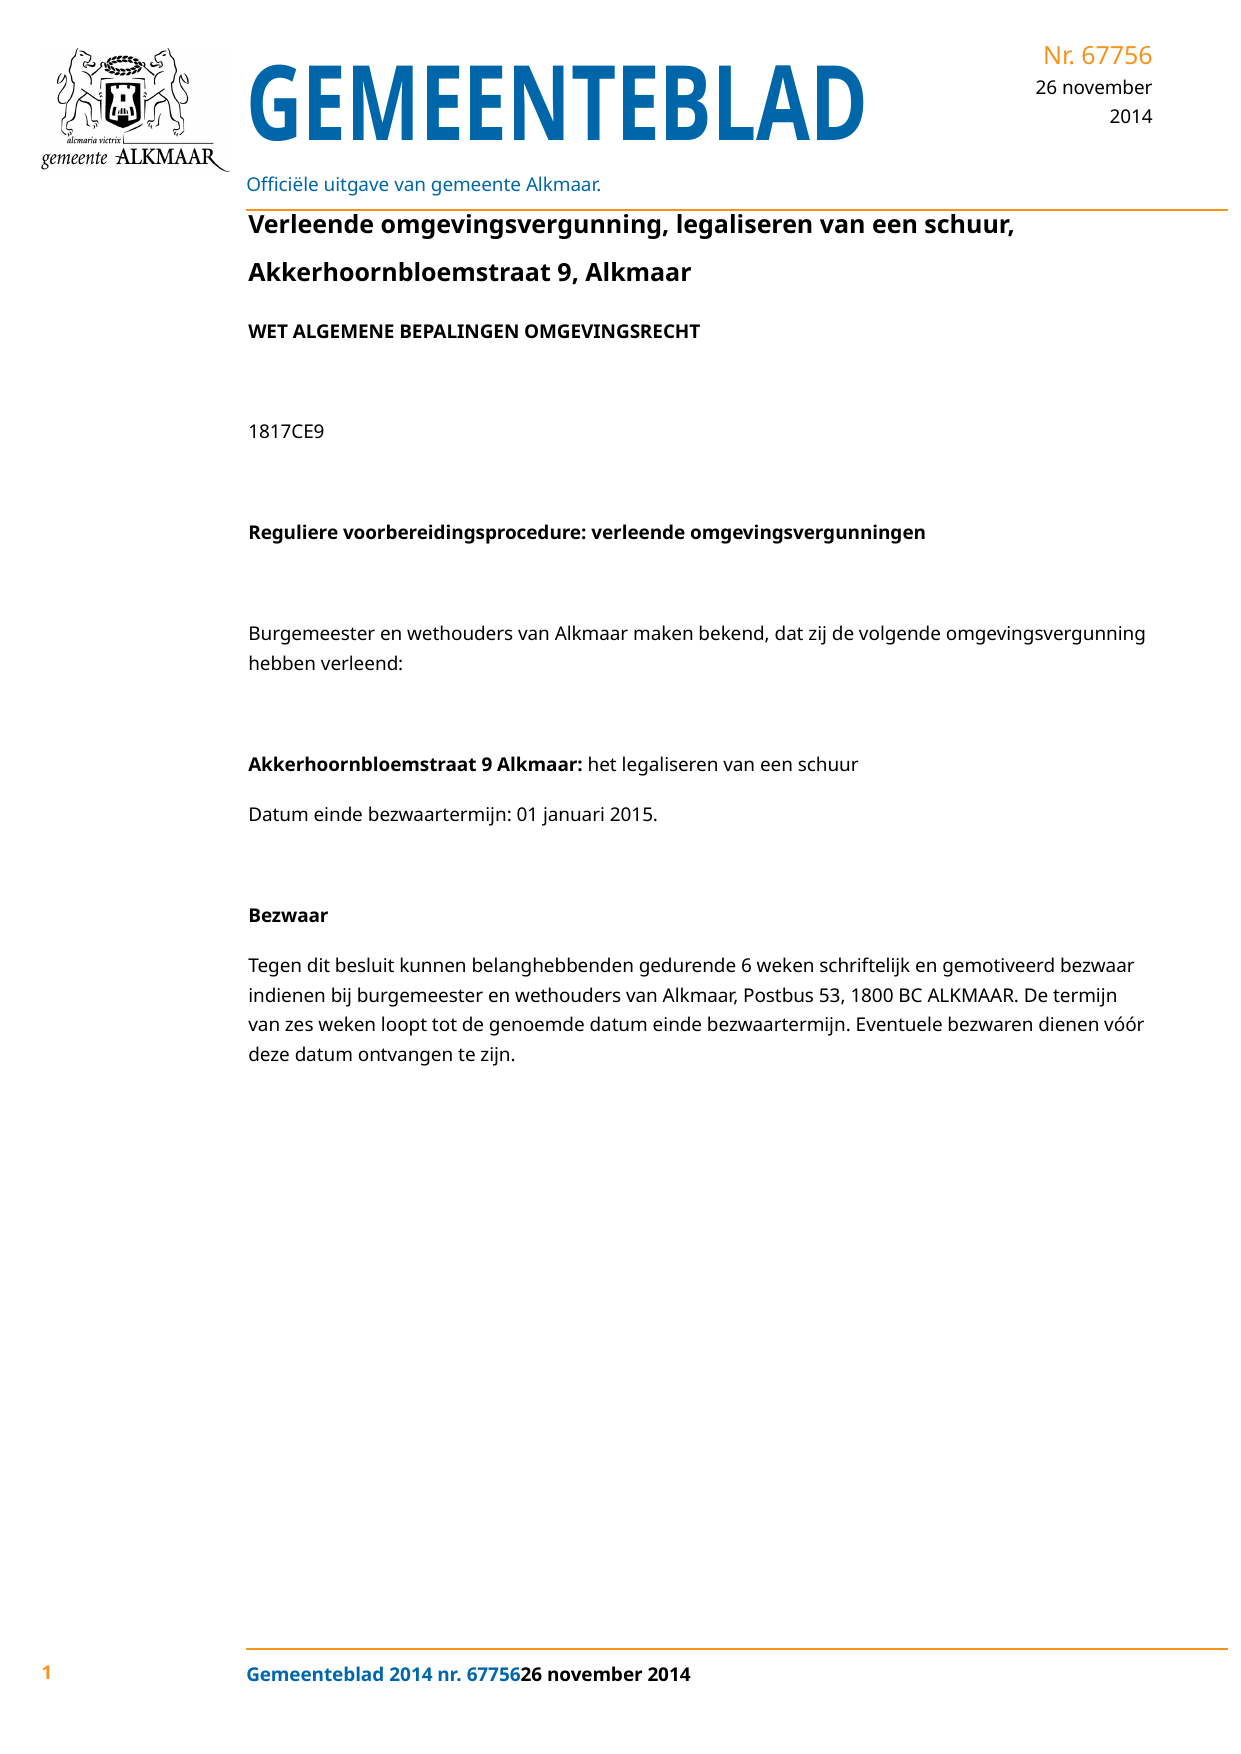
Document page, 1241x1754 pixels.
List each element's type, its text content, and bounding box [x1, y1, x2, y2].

text 1817CE9 [248, 419, 1152, 444]
text Verleende omgevingsvergunning, legaliseren van een schuur, Akkerhoornbloemstraat 9, Alkmaar [248, 211, 1152, 288]
text WET ALGEMENE BEPALINGEN OMGEVINGSRECHT [248, 318, 1152, 344]
text Datum einde bezwaartermijn: 01 januari 2015. [248, 801, 1152, 827]
text Akkerhoornbloemstraat 9 Alkmaar: het legaliseren van een schuur [248, 751, 1152, 777]
text Reguliere voorbereidingsprocedure: verleende omgevingsvergunningen [248, 519, 1152, 545]
text Burgemeester en wethouders van Alkmaar maken bekend, dat zij de volgende omgevingsvergunning hebben verleend: [248, 620, 1152, 676]
text Tegen dit besluit kunnen belanghebbenden gedurende 6 weken schriftelijk en gemotiveerd bezwaar indienen bij burgemeester en wethouders van Alkmaar, Postbus 53, 1800 BC ALKMAAR. De termijn van zes weken loopt tot de genoemde datum einde bezwaartermijn. Eventuele bezwaren dienen vóór deze datum ontvangen te zijn. [248, 952, 1152, 1067]
text Bezwaar [248, 902, 1152, 928]
picture [41, 47, 231, 172]
